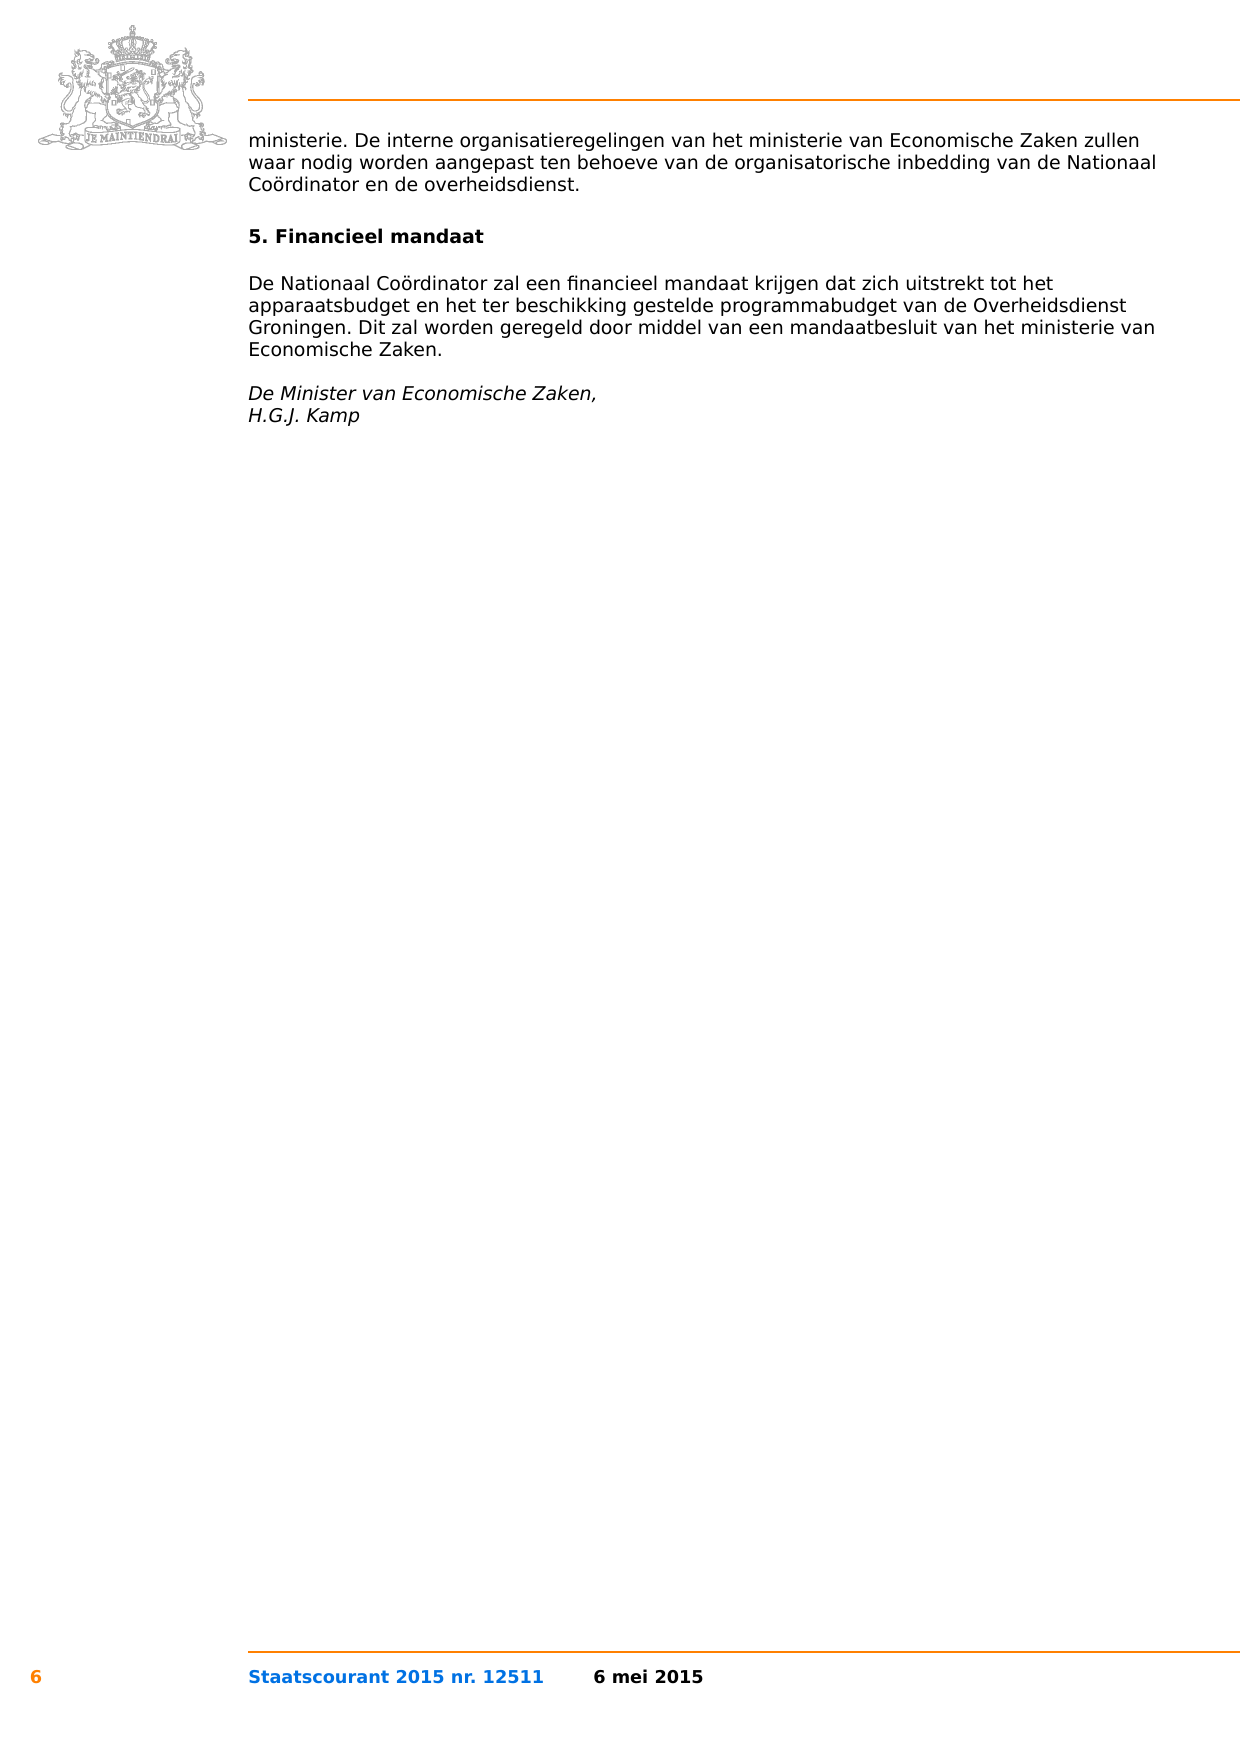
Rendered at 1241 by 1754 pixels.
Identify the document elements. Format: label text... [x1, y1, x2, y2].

text De Nationaal Coördinator zal een financieel mandaat krijgen dat zich uitstrekt tot het apparaatsbudget en het ter beschikking gestelde programmabudget van de Overheidsdienst Groningen. Dit zal worden geregeld door middel van een mandaatbesluit van het ministerie van Economische Zaken. [248, 273, 1163, 361]
text ministerie. De interne organisatieregelingen van het ministerie van Economische Zaken zullen waar nodig worden aangepast ten behoeve van de organisatorische inbedding van de Nationaal Coördinator en de overheidsdienst. [248, 130, 1163, 196]
picture [38, 25, 227, 150]
subtitle 5. Financieel mandaat [248, 226, 1163, 248]
text De Minister van Economische Zaken, H.G.J. Kamp [248, 383, 1163, 427]
